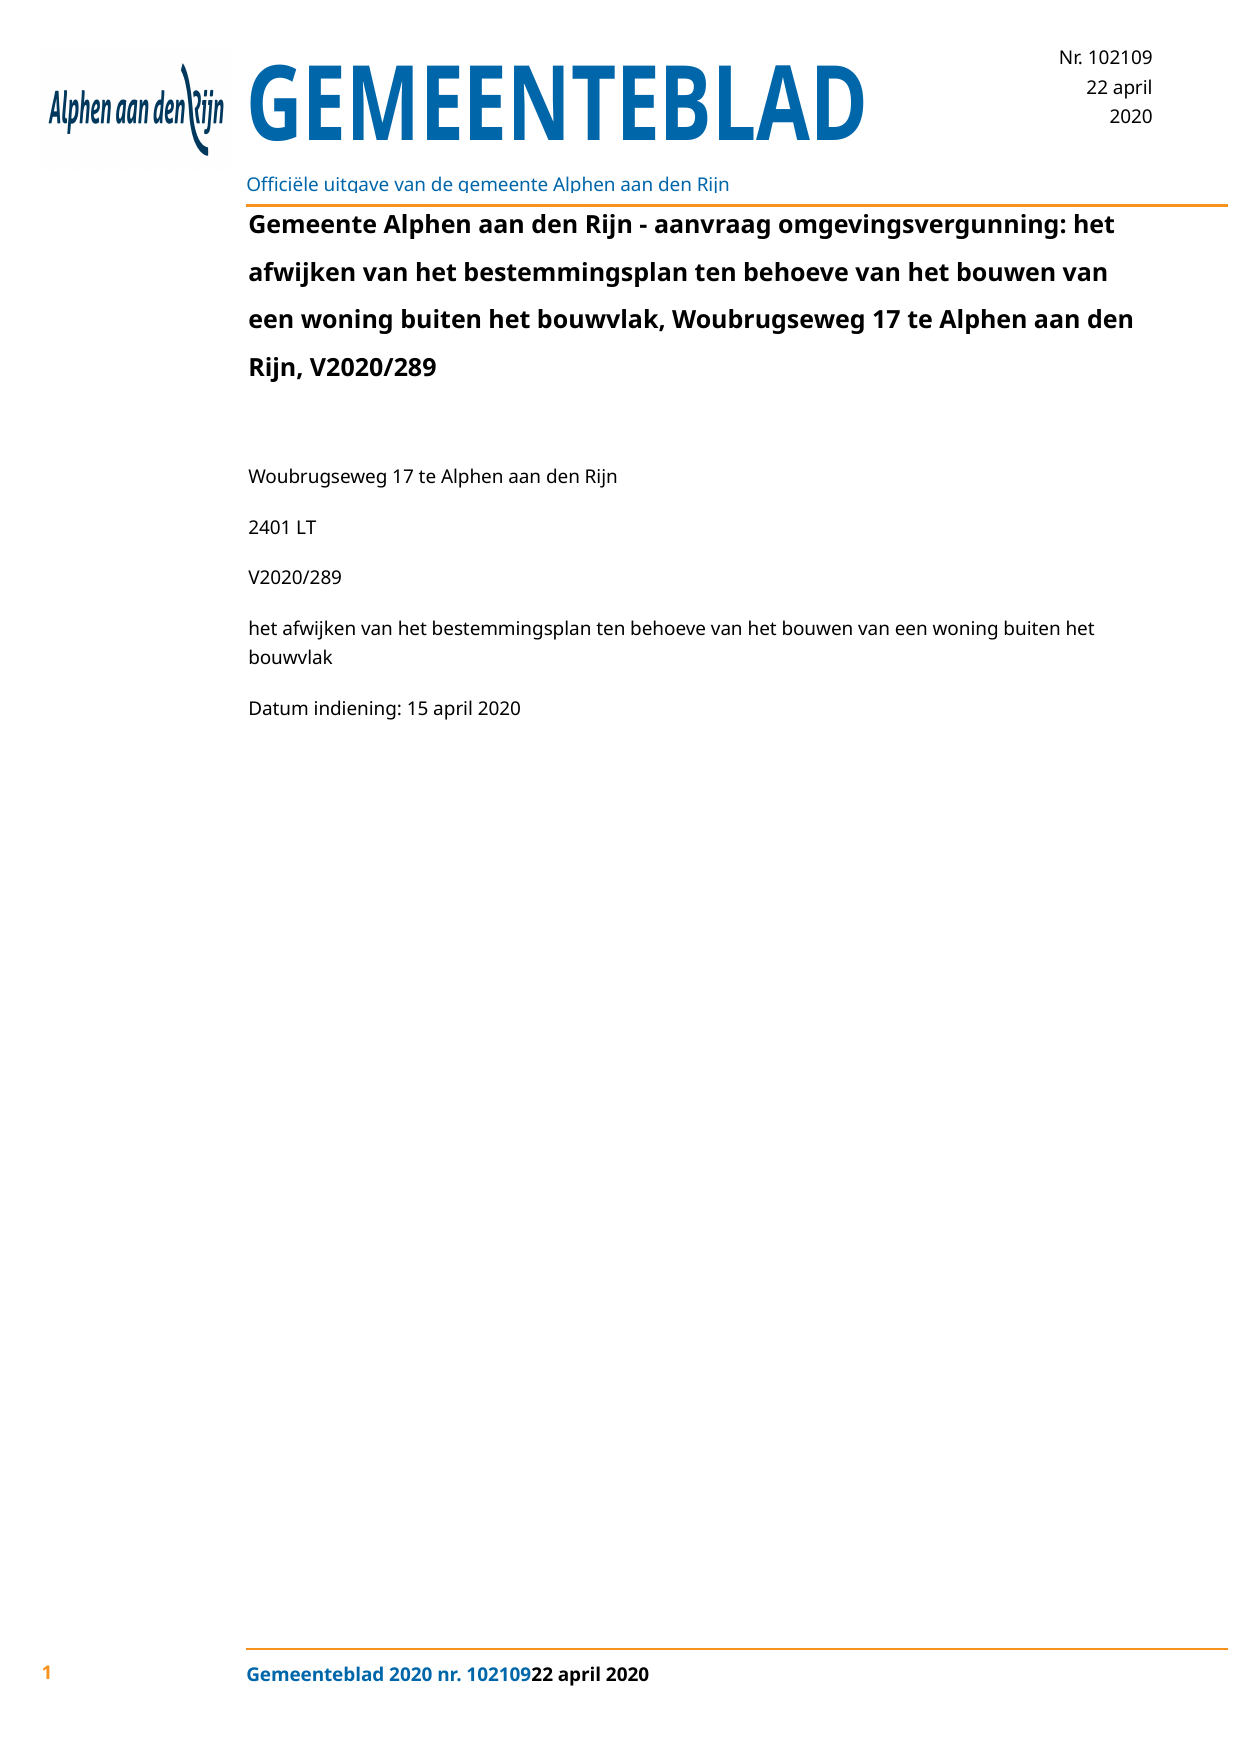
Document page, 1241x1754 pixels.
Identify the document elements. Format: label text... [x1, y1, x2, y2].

text Woubrugseweg 17 te Alphen aan den Rijn [248, 463, 1152, 489]
picture [41, 47, 231, 172]
text het afwijken van het bestemmingsplan ten behoeve van het bouwen van een woning buiten het bouwvlak [248, 615, 1152, 670]
text 2401 LT [248, 514, 1152, 540]
text Gemeente Alphen aan den Rijn - aanvraag omgevingsvergunning: het afwijken van het bestemmingsplan ten behoeve van het bouwen van een woning buiten het bouwvlak, Woubrugseweg 17 te Alphen aan den Rijn, V2020/289 [248, 207, 1152, 384]
text Datum indiening: 15 april 2020 [248, 695, 1152, 721]
text V2020/289 [248, 564, 1152, 590]
